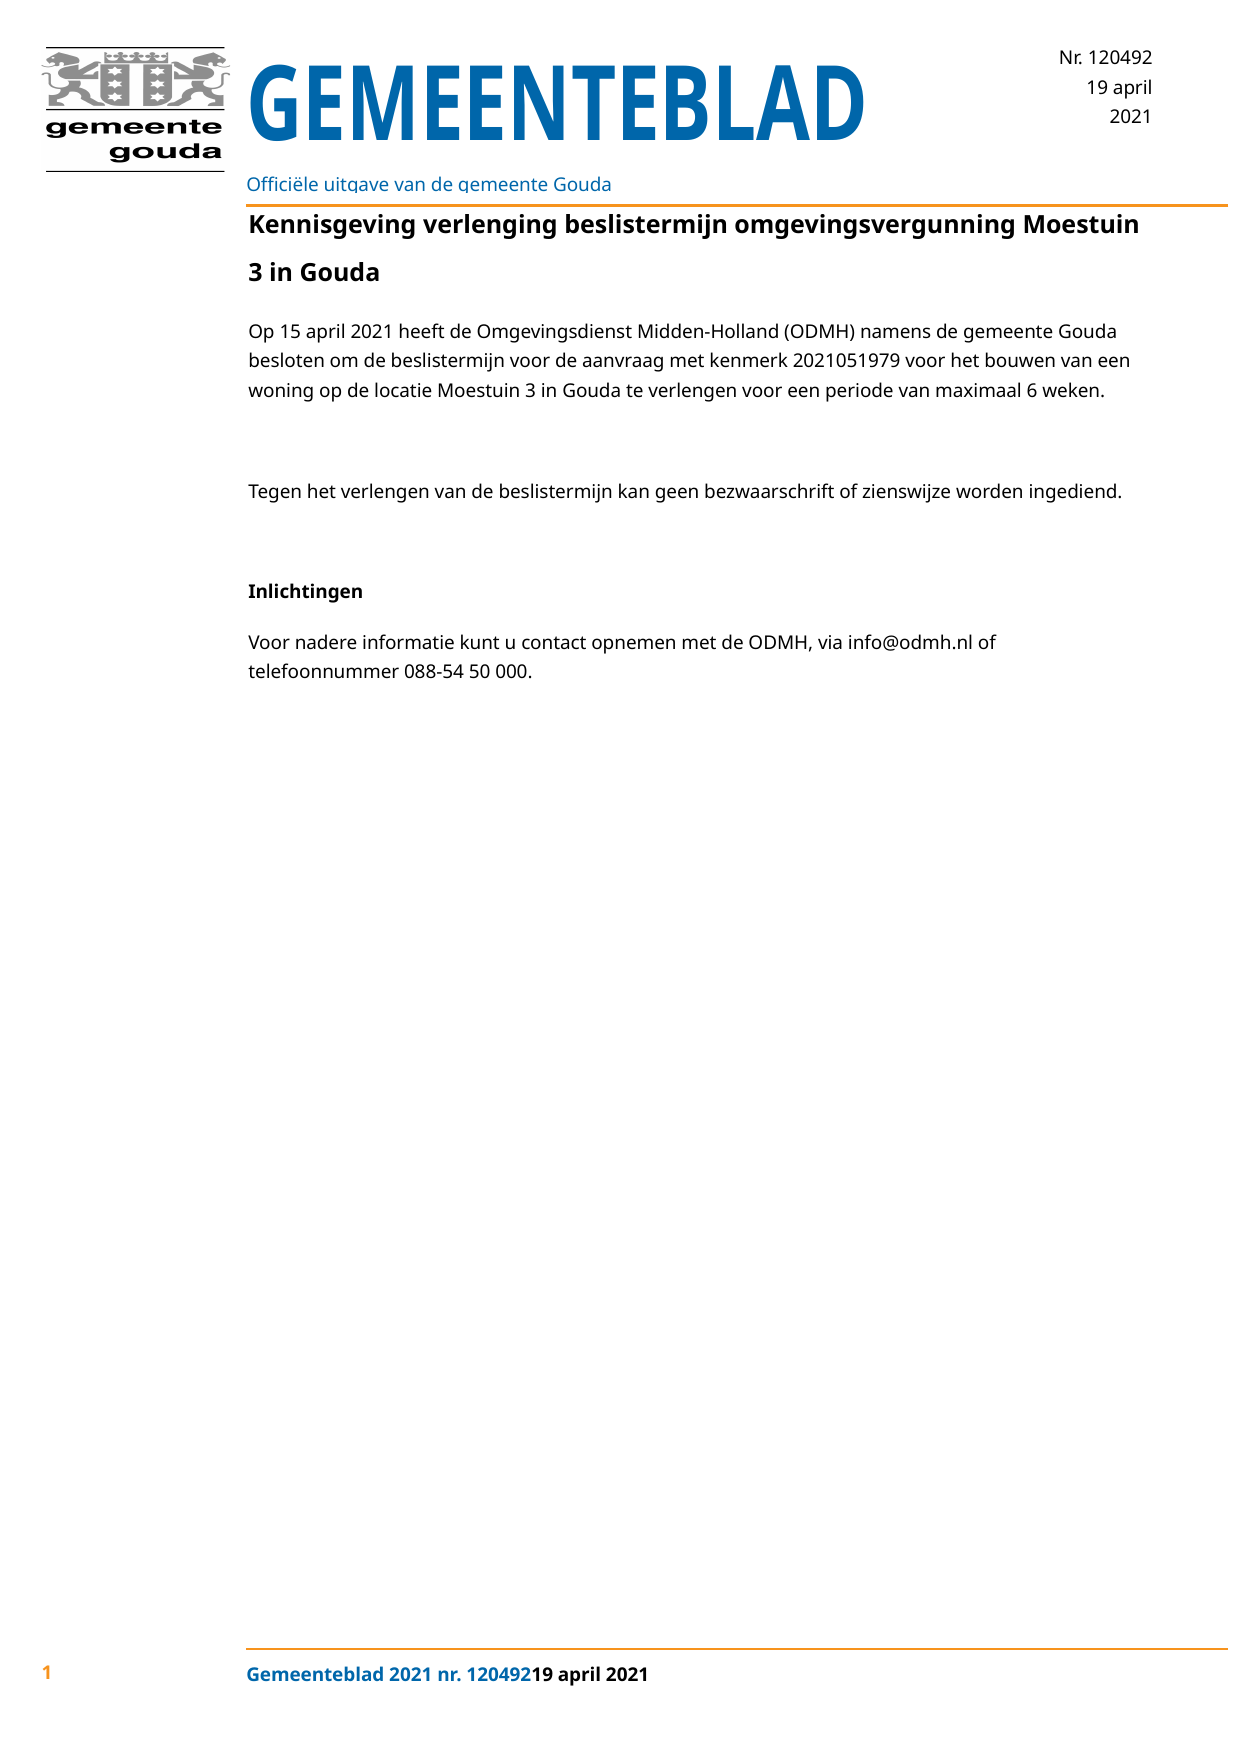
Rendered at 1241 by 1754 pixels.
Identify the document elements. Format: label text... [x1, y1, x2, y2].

text Kennisgeving verlenging beslistermijn omgevingsvergunning Moestuin 3 in Gouda [248, 207, 1152, 288]
text Tegen het verlengen van de beslistermijn kan geen bezwaarschrift of zienswijze worden ingediend. [248, 478, 1152, 504]
text Inlichtingen [248, 579, 1152, 604]
text Voor nadere informatie kunt u contact opnemen met de ODMH, via info@odmh.nl of telefoonnummer 088-54 50 000. [248, 629, 1152, 684]
text Op 15 april 2021 heeft de Omgevingsdienst Midden-Holland (ODMH) namens de gemeente Gouda besloten om de beslistermijn voor de aanvraag met kenmerk 2021051979 voor het bouwen van een woning op de locatie Moestuin 3 in Gouda te verlengen voor een periode van maximaal 6 weken. [248, 318, 1152, 403]
picture [41, 47, 231, 172]
